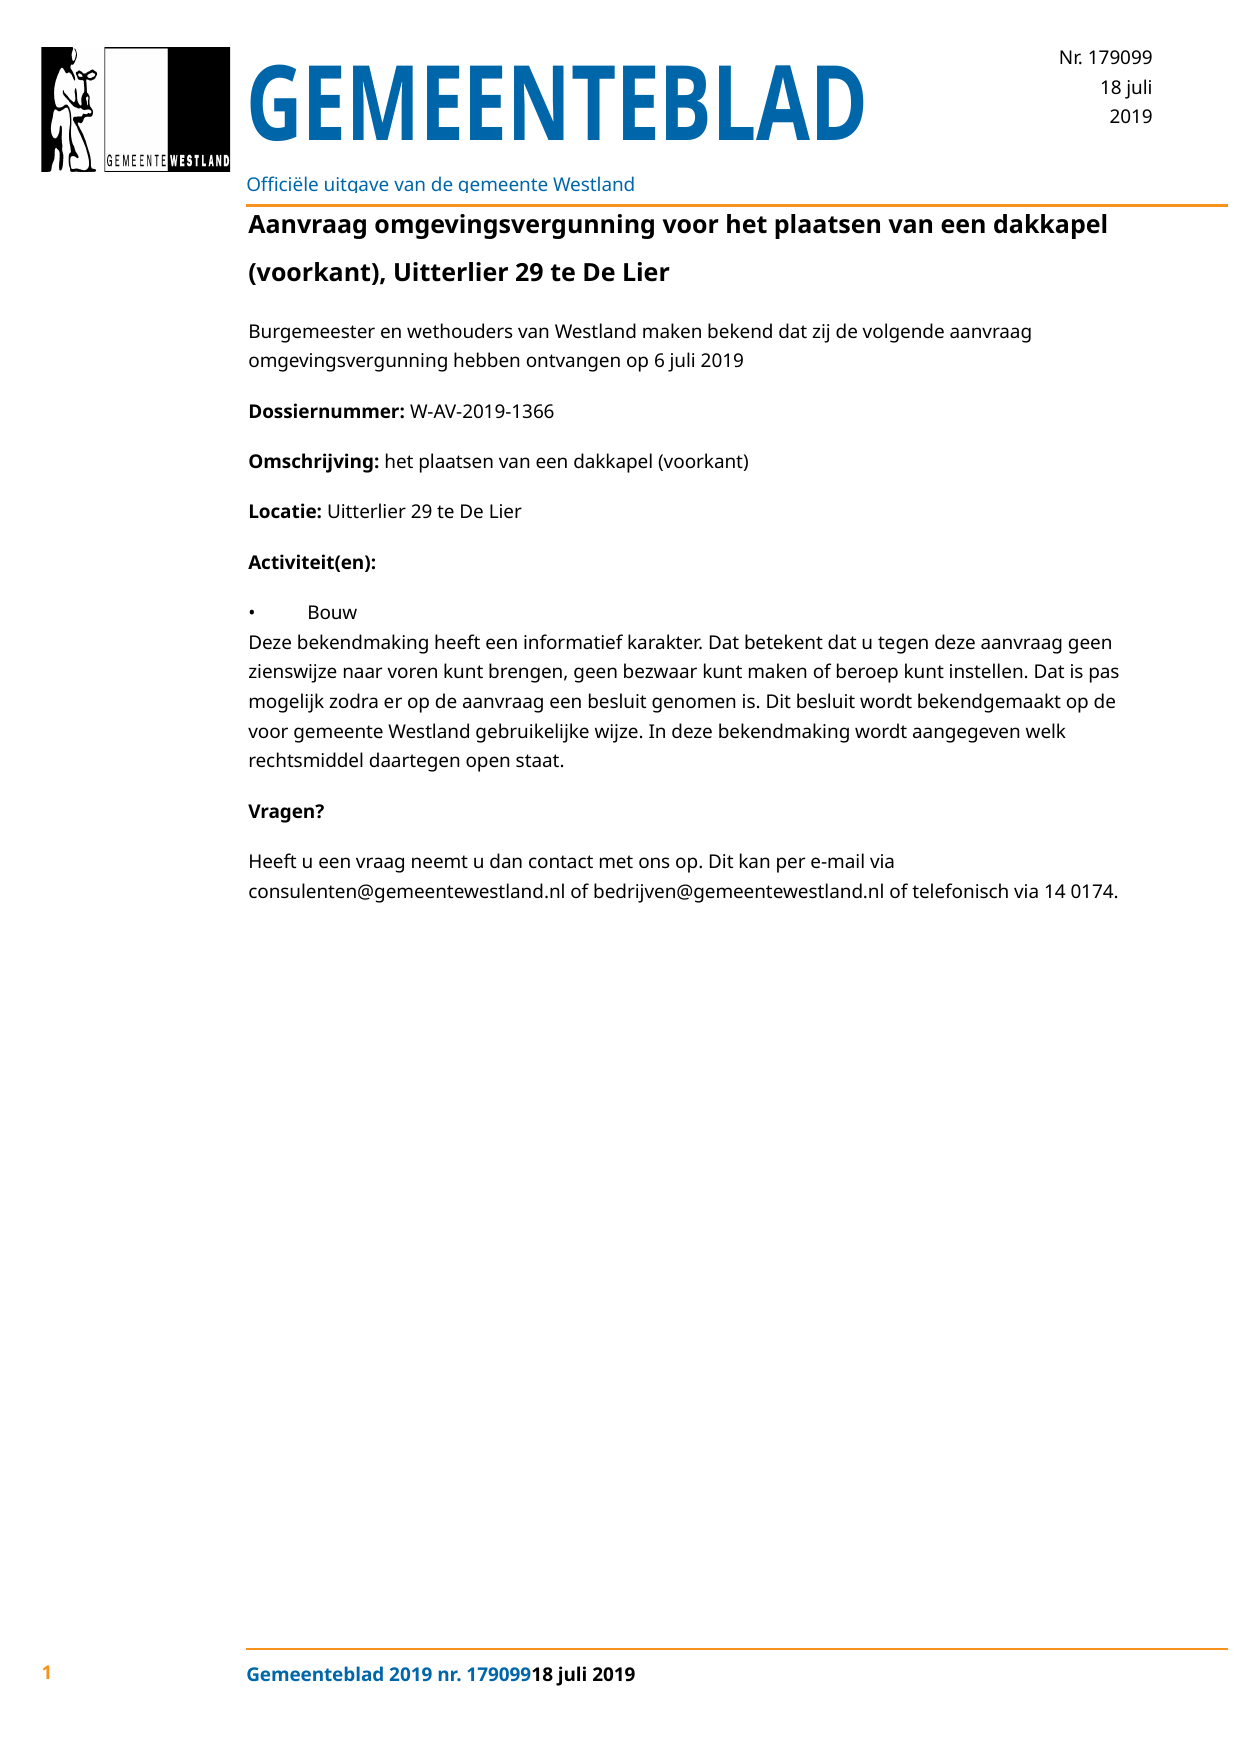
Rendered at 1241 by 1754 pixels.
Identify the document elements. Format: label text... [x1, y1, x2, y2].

list Bouw [248, 599, 1152, 625]
text Locatie: Uitterlier 29 te De Lier [248, 499, 1152, 524]
text Dossiernummer: W-AV-2019-1366 [248, 398, 1152, 424]
text Activiteit(en): [248, 549, 1152, 575]
text Vragen? [248, 798, 1152, 824]
text Burgemeester en wethouders van Westland maken bekend dat zij de volgende aanvraag omgevingsvergunning hebben ontvangen op 6 juli 2019 [248, 318, 1152, 373]
text Aanvraag omgevingsvergunning voor het plaatsen van een dakkapel (voorkant), Uitterlier 29 te De Lier [248, 207, 1152, 288]
text Omschrijving: het plaatsen van een dakkapel (voorkant) [248, 448, 1152, 474]
text Heeft u een vraag neemt u dan contact met ons op. Dit kan per e-mail via consulenten@gemeentewestland.nl of bedrijven@gemeentewestland.nl of telefonisch via 14 0174. [248, 848, 1152, 904]
text Deze bekendmaking heeft een informatief karakter. Dat betekent dat u tegen deze aanvraag geen zienswijze naar voren kunt brengen, geen bezwaar kunt maken of beroep kunt instellen. Dat is pas mogelijk zodra er op de aanvraag een besluit genomen is. Dit besluit wordt bekendgemaakt op de voor gemeente Westland gebruikelijke wijze. In deze bekendmaking wordt aangegeven welk rechtsmiddel daartegen open staat. [248, 629, 1152, 773]
picture [41, 47, 231, 172]
